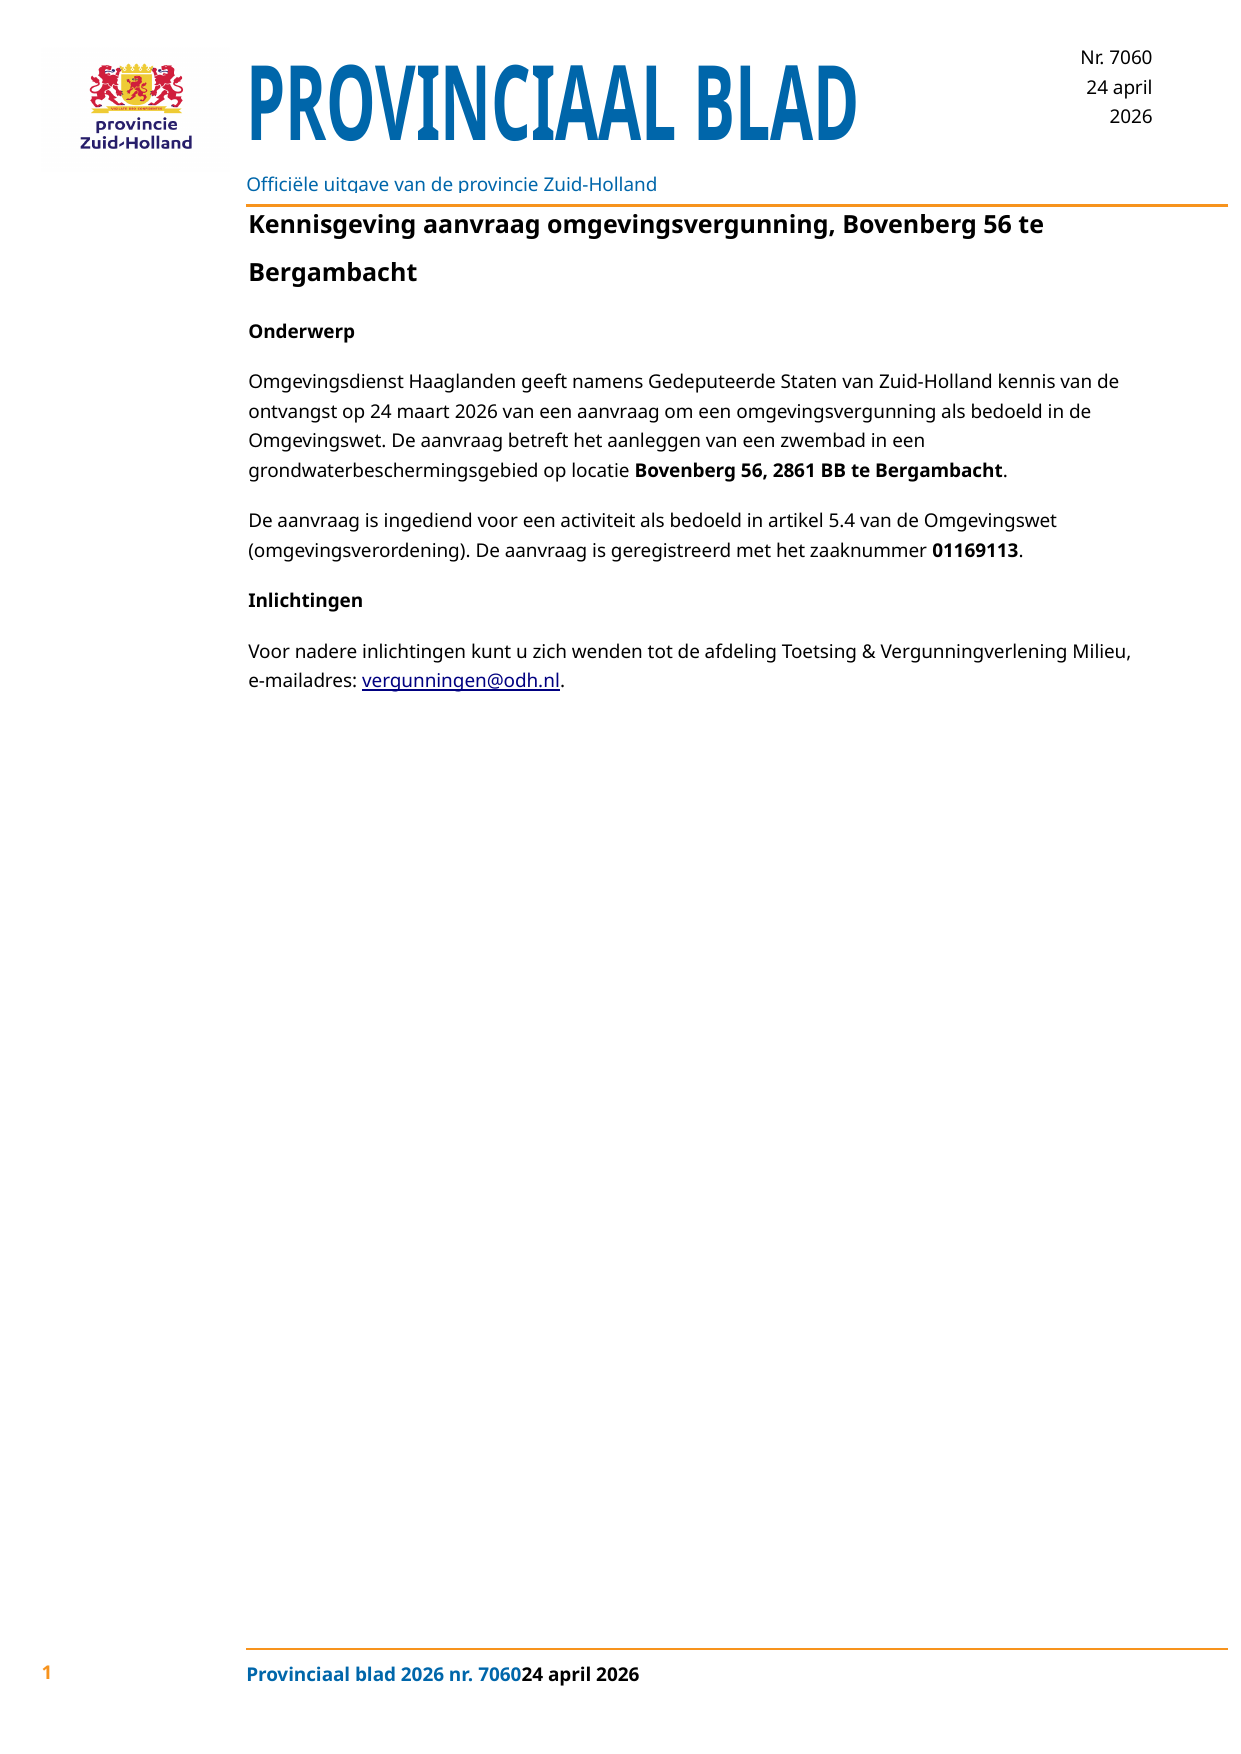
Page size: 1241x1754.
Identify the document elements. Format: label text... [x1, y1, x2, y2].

text De aanvraag is ingediend voor een activiteit als bedoeld in artikel 5.4 van de Omgevingswet (omgevingsverordening). De aanvraag is geregistreerd met het zaaknummer 01169113. [248, 507, 1152, 563]
text Omgevingsdienst Haaglanden geeft namens Gedeputeerde Staten van Zuid-Holland kennis van de ontvangst op 24 maart 2026 van een aanvraag om een omgevingsvergunning als bedoeld in de Omgevingswet. De aanvraag betreft het aanleggen van een zwembad in een grondwaterbeschermingsgebied op locatie Bovenberg 56, 2861 BB te Bergambacht. [248, 368, 1152, 483]
picture [41, 47, 231, 172]
text Inlichtingen [248, 587, 1152, 613]
text Voor nadere inlichtingen kunt u zich wenden tot de afdeling Toetsing & Vergunningverlening Milieu, e-mailadres: vergunningen@odh.nl. [248, 638, 1152, 693]
text Onderwerp [248, 318, 1152, 344]
text Kennisgeving aanvraag omgevingsvergunning, Bovenberg 56 te Bergambacht [248, 207, 1152, 288]
